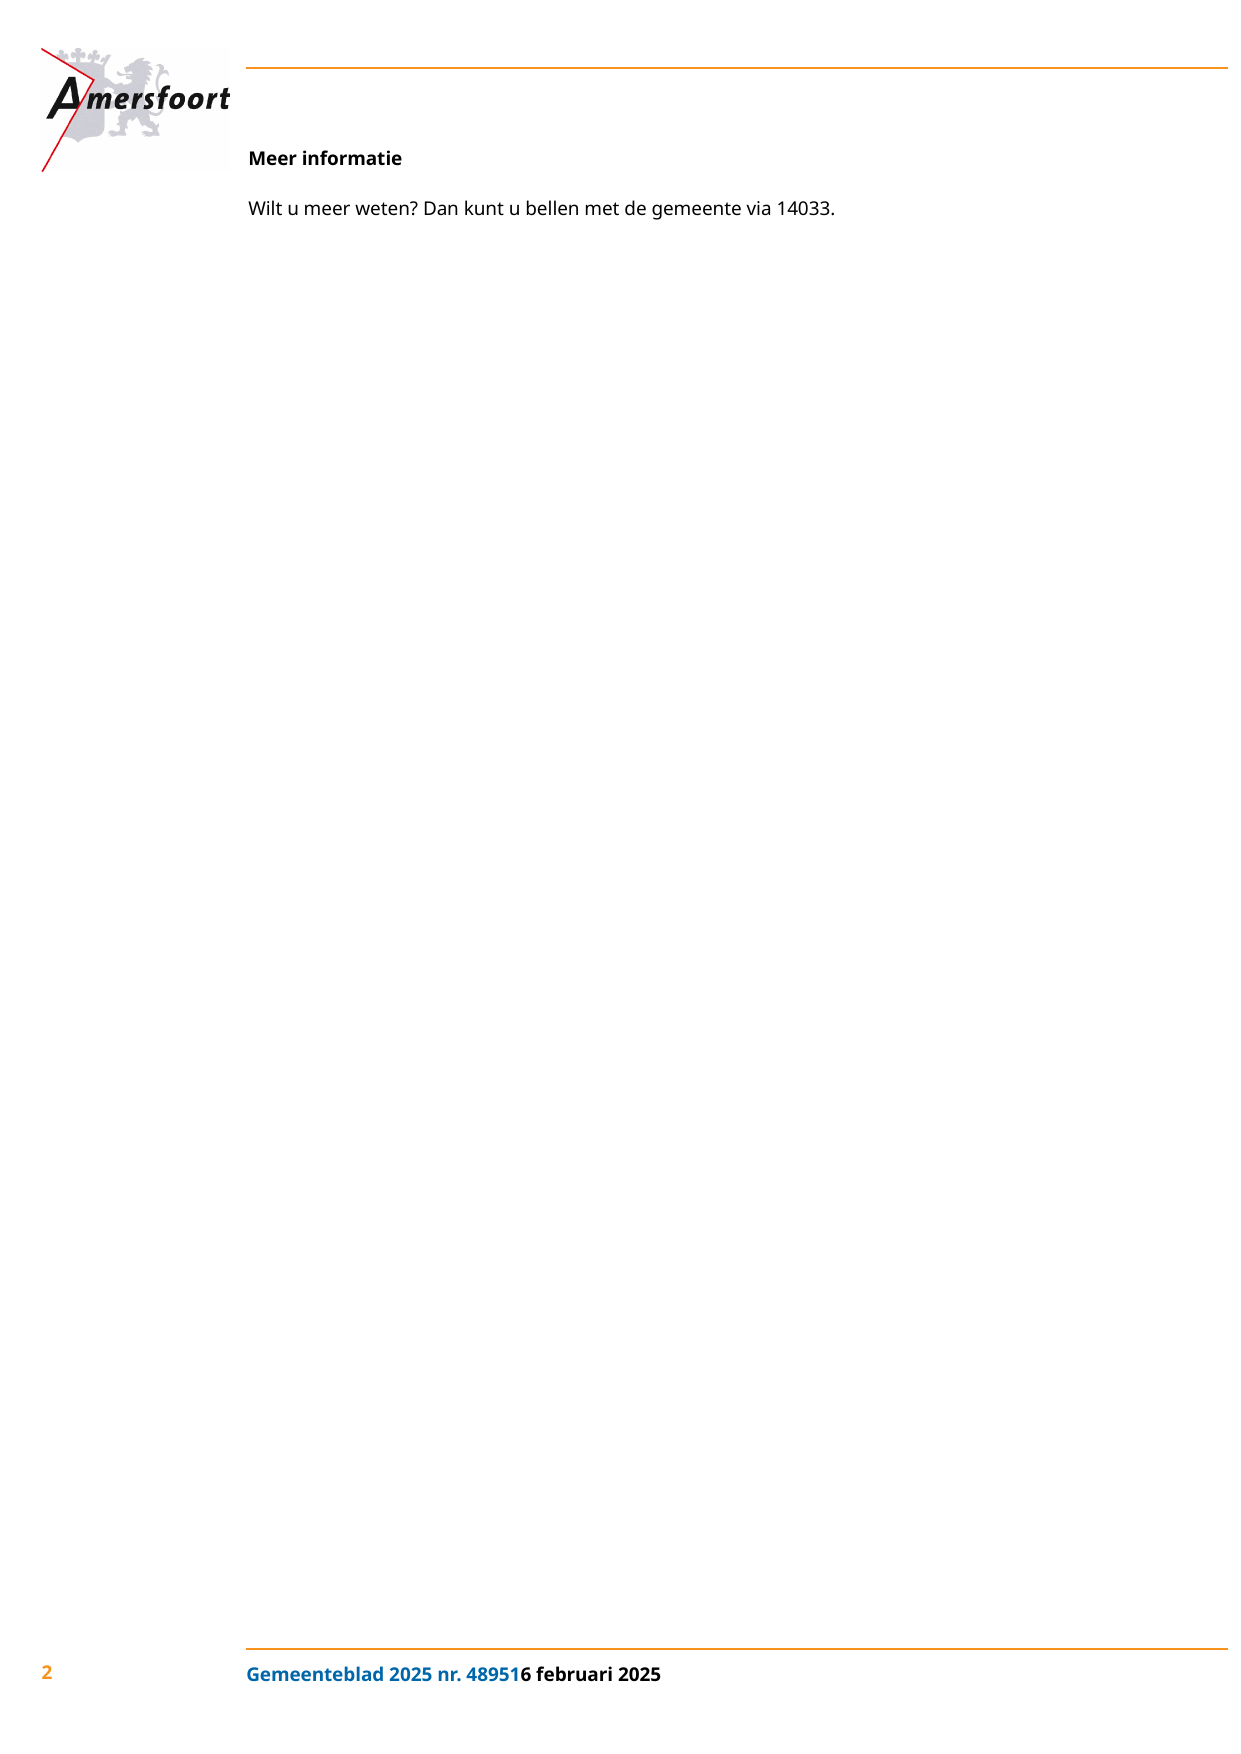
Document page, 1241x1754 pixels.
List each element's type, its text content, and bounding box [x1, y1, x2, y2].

text Meer informatie [248, 145, 1152, 171]
text Wilt u meer weten? Dan kunt u bellen met de gemeente via 14033. [248, 196, 1152, 221]
picture [41, 47, 231, 172]
